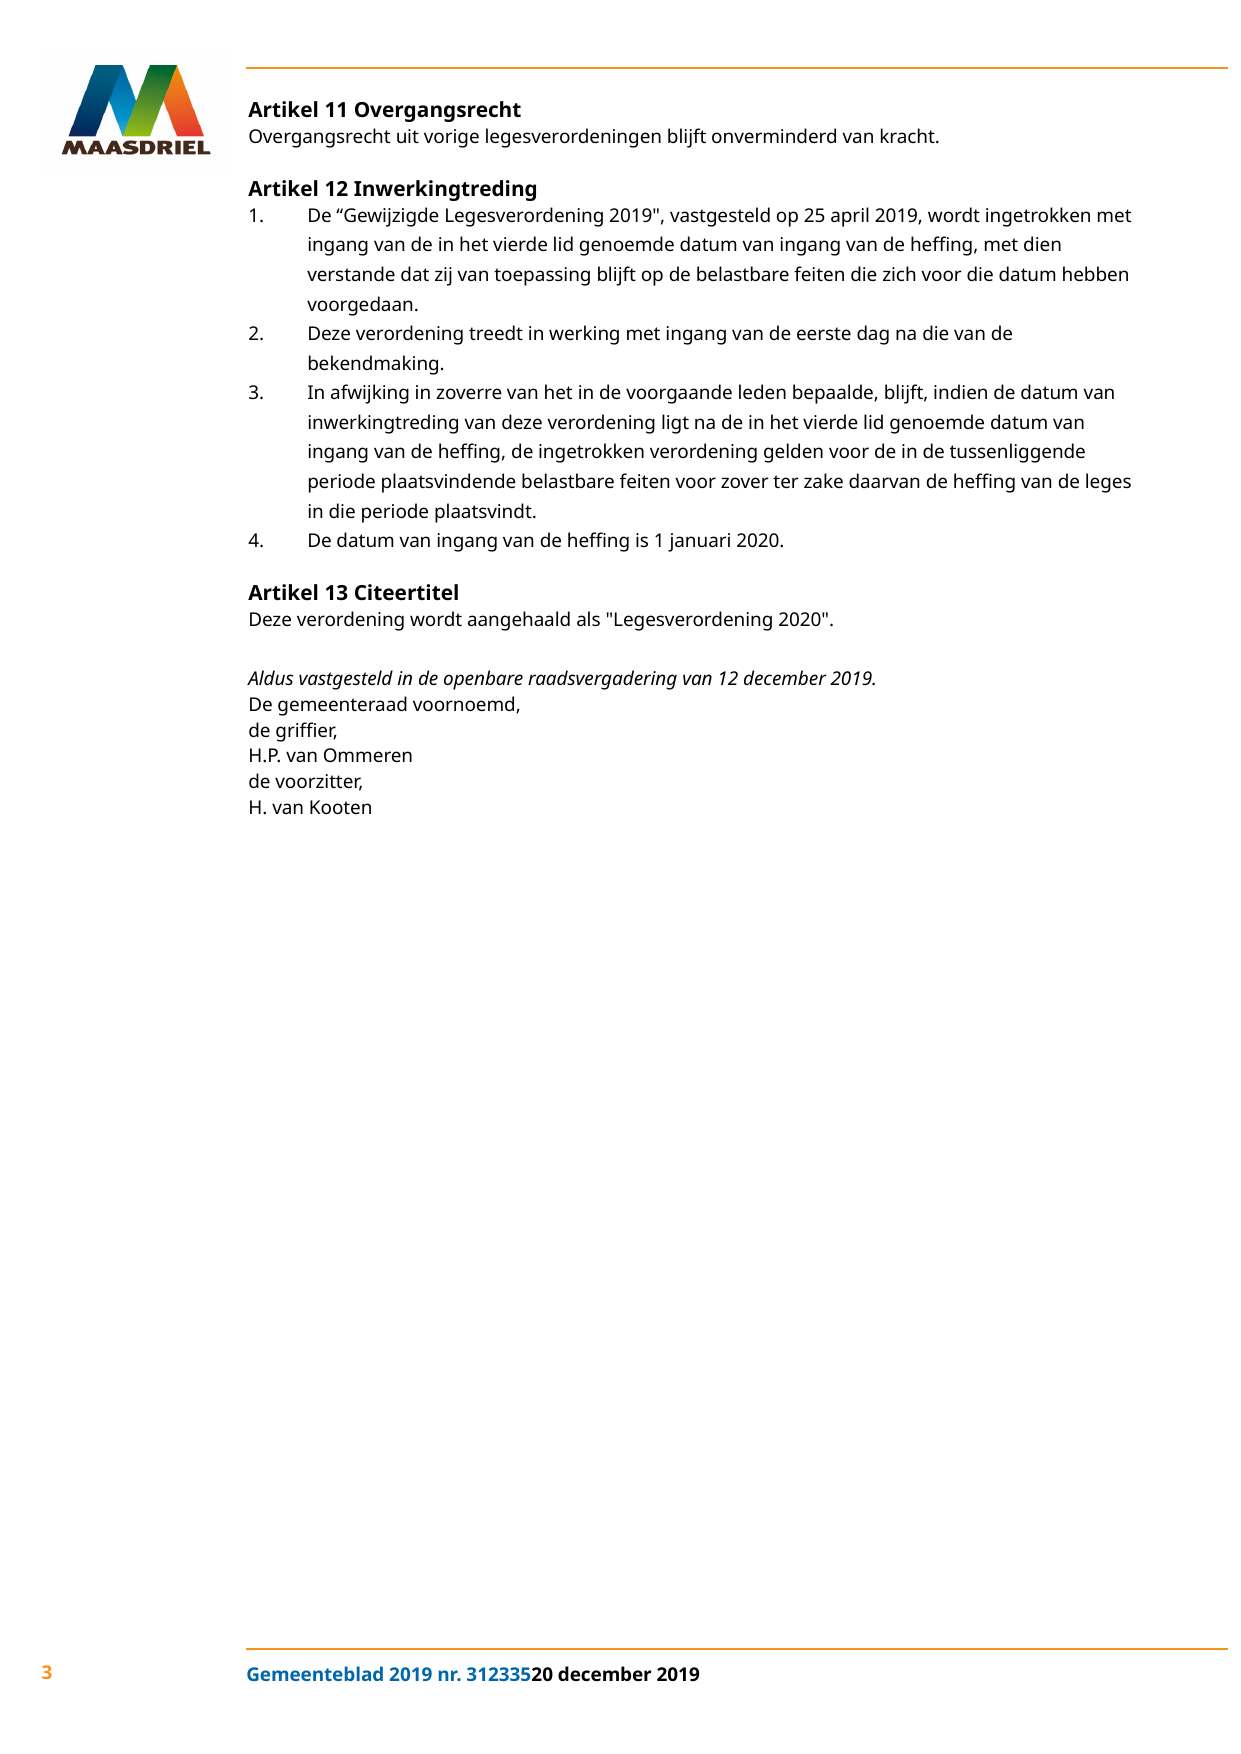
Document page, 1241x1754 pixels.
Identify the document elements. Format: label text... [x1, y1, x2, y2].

picture [41, 47, 231, 172]
text Overgangsrecht uit vorige legesverordeningen blijft onverminderd van kracht. [248, 123, 1152, 149]
list De “Gewijzigde Legesverordening 2019", vastgesteld op 25 april 2019, wordt ingetrokken met ingang van de in het vierde lid genoemde datum van ingang van de heffing, met dien verstande dat zij van toepassing blijft op de belastbare feiten die zich voor die datum hebben voorgedaan. [248, 202, 1152, 317]
text Deze verordening wordt aangehaald als "Legesverordening 2020". [248, 606, 1152, 632]
text de voorzitter, [248, 768, 1152, 794]
text De gemeenteraad voornoemd, [248, 691, 1152, 717]
text H.P. van Ommeren [248, 743, 1152, 768]
list De datum van ingang van de heffing is 1 januari 2020. [248, 527, 1152, 553]
list Deze verordening treedt in werking met ingang van de eerste dag na die van de bekendmaking. [248, 320, 1152, 376]
text H. van Kooten [248, 794, 1152, 820]
list In afwijking in zoverre van het in de voorgaande leden bepaalde, blijft, indien de datum van inwerkingtreding van deze verordening ligt na de in het vierde lid genoemde datum van ingang van de heffing, de ingetrokken verordening gelden voor de in de tussenliggende periode plaatsvindende belastbare feiten voor zover ter zake daarvan de heffing van de leges in die periode plaatsvindt. [248, 379, 1152, 524]
text de griffier, [248, 717, 1152, 743]
text Artikel 11 Overgangsrecht [248, 95, 1152, 123]
text Aldus vastgesteld in de openbare raadsvergadering van 12 december 2019. [248, 666, 1152, 691]
text Artikel 13 Citeertitel [248, 578, 1152, 606]
text Artikel 12 Inwerkingtreding [248, 174, 1152, 202]
